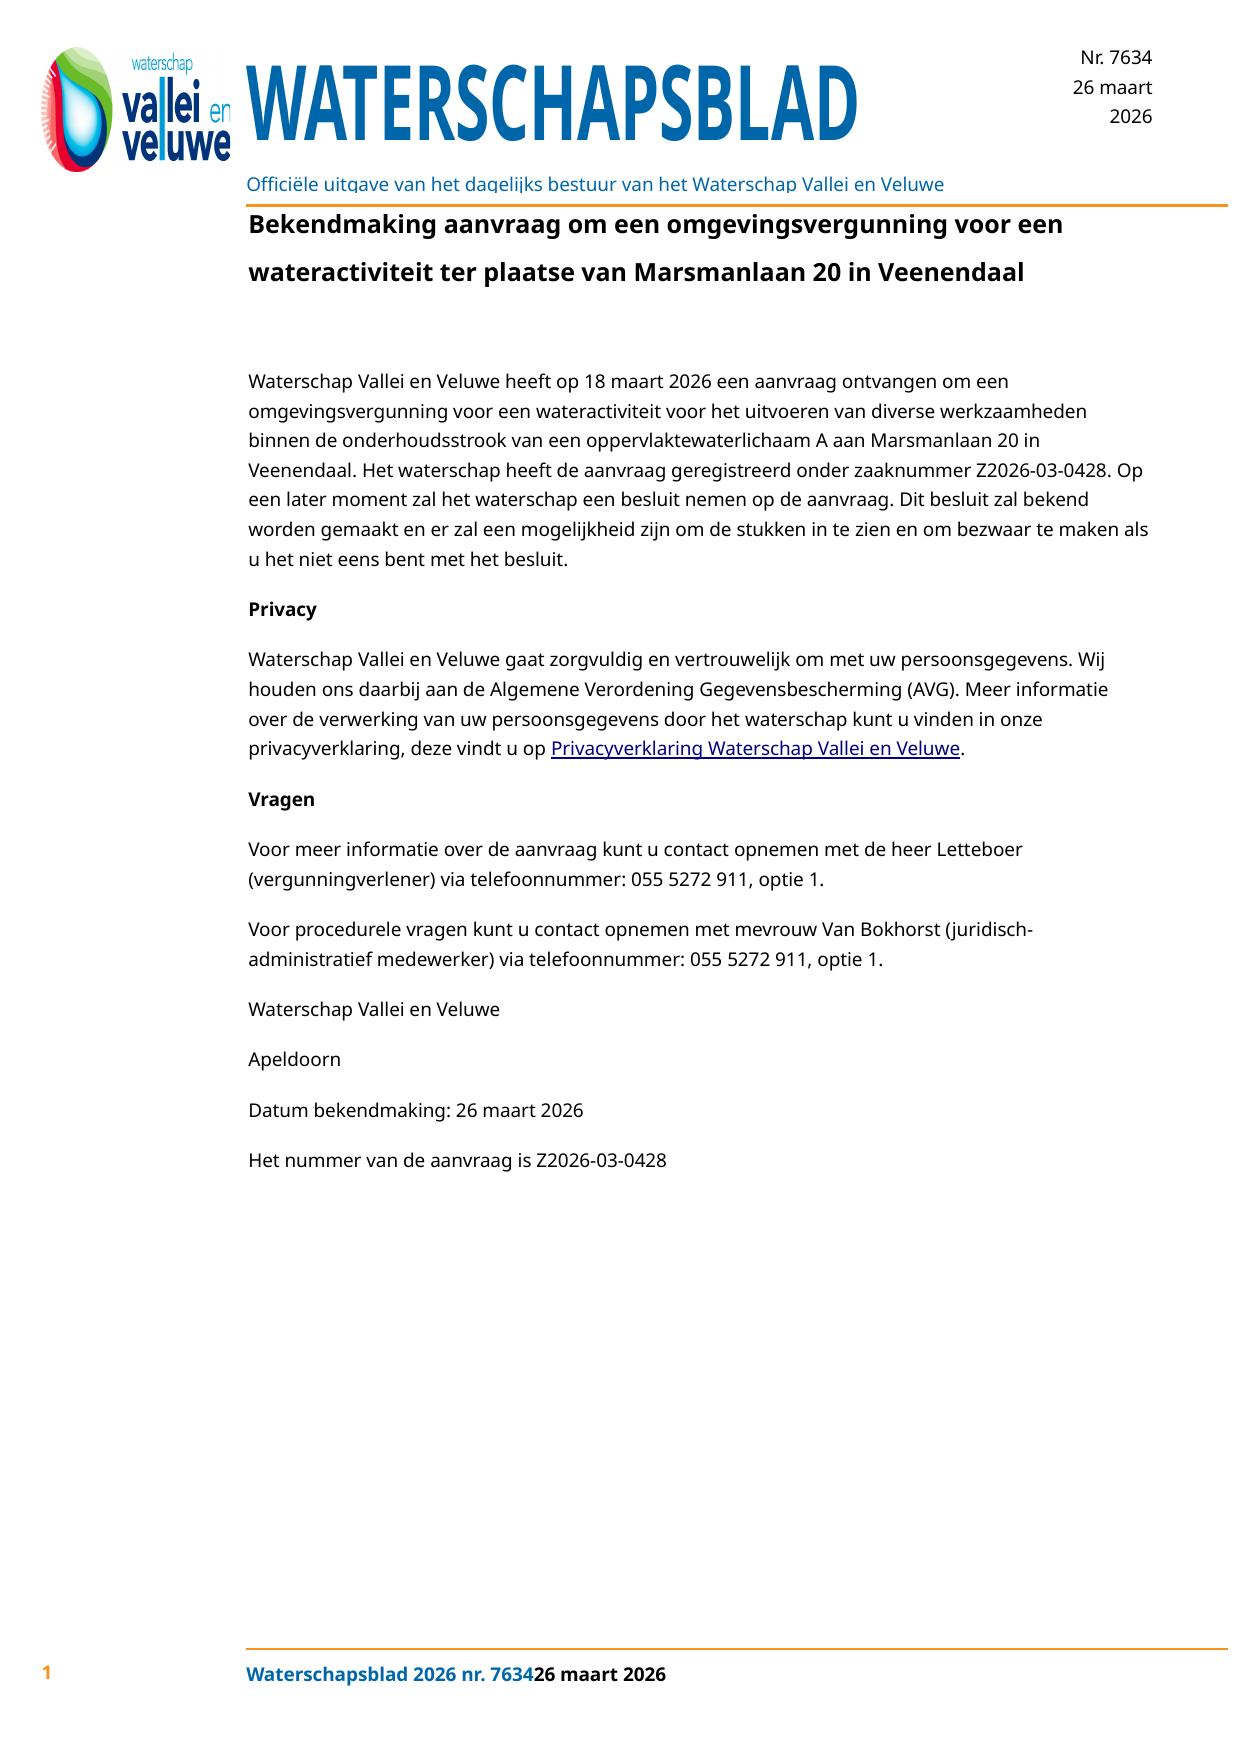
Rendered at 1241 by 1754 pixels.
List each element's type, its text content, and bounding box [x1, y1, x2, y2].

text Waterschap Vallei en Veluwe gaat zorgvuldig en vertrouwelijk om met uw persoonsgegevens. Wij houden ons daarbij aan de Algemene Verordening Gegevensbescherming (AVG). Meer informatie over de verwerking van uw persoonsgegevens door het waterschap kunt u vinden in onze privacyverklaring, deze vindt u op Privacyverklaring Waterschap Vallei en Veluwe. [248, 647, 1152, 761]
text Het nummer van de aanvraag is Z2026-03-0428 [248, 1147, 1152, 1173]
text Bekendmaking aanvraag om een omgevingsvergunning voor een wateractiviteit ter plaatse van Marsmanlaan 20 in Veenendaal [248, 207, 1152, 288]
text Waterschap Vallei en Veluwe [248, 996, 1152, 1022]
text Waterschap Vallei en Veluwe heeft op 18 maart 2026 een aanvraag ontvangen om een omgevingsvergunning voor een wateractiviteit voor het uitvoeren van diverse werkzaamheden binnen de onderhoudsstrook van een oppervlaktewaterlichaam A aan Marsmanlaan 20 in Veenendaal. Het waterschap heeft de aanvraag geregistreerd onder zaaknummer Z2026-03-0428. Op een later moment zal het waterschap een besluit nemen op de aanvraag. Dit besluit zal bekend worden gemaakt en er zal een mogelijkheid zijn om de stukken in te zien en om bezwaar te maken als u het niet eens bent met het besluit. [248, 368, 1152, 572]
text Apeldoorn [248, 1047, 1152, 1072]
text Vragen [248, 786, 1152, 812]
text Voor meer informatie over de aanvraag kunt u contact opnemen met de heer Letteboer (vergunningverlener) via telefoonnummer: 055 5272 911, optie 1. [248, 836, 1152, 892]
text Datum bekendmaking: 26 maart 2026 [248, 1097, 1152, 1123]
text Privacy [248, 596, 1152, 622]
picture [41, 47, 231, 172]
text Voor procedurele vragen kunt u contact opnemen met mevrouw Van Bokhorst (juridisch-administratief medewerker) via telefoonnummer: 055 5272 911, optie 1. [248, 916, 1152, 972]
